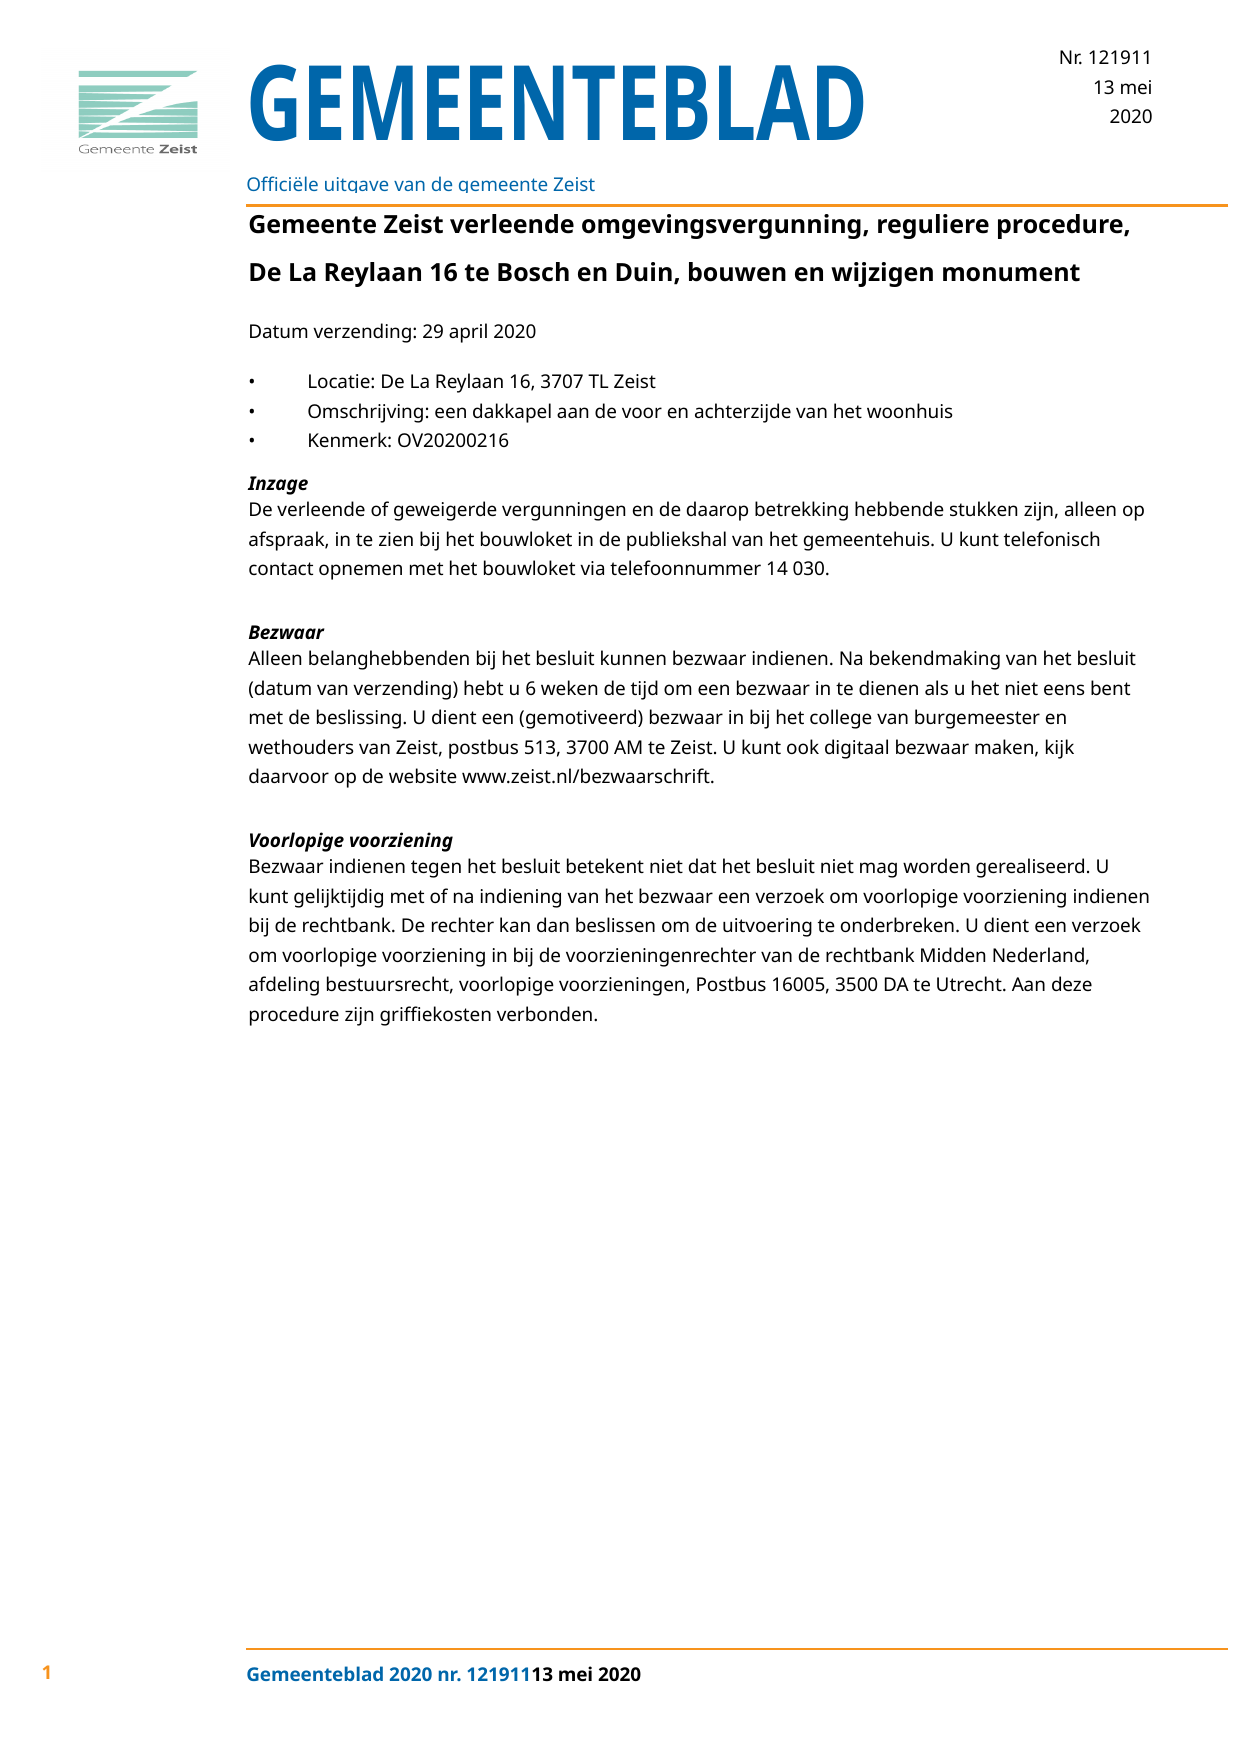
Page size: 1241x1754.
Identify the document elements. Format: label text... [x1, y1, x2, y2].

text Gemeente Zeist verleende omgevingsvergunning, reguliere procedure, De La Reylaan 16 te Bosch en Duin, bouwen en wijzigen monument [248, 207, 1152, 288]
list Kenmerk: OV20200216 [248, 427, 1152, 453]
text Voorlopige voorziening [248, 827, 1152, 853]
text Bezwaar indienen tegen het besluit betekent niet dat het besluit niet mag worden gerealiseerd. U kunt gelijktijdig met of na indiening van het bezwaar een verzoek om voorlopige voorziening indienen bij de rechtbank. De rechter kan dan beslissen om de uitvoering te onderbreken. U dient een verzoek om voorlopige voorziening in bij de voorzieningenrechter van de rechtbank Midden Nederland, afdeling bestuursrecht, voorlopige voorzieningen, Postbus 16005, 3500 DA te Utrecht. Aan deze procedure zijn griffiekosten verbonden. [248, 853, 1152, 1027]
list Locatie: De La Reylaan 16, 3707 TL Zeist [248, 368, 1152, 394]
text Alleen belanghebbenden bij het besluit kunnen bezwaar indienen. Na bekendmaking van het besluit (datum van verzending) hebt u 6 weken de tijd om een bezwaar in te dienen als u het niet eens bent met de beslissing. U dient een (gemotiveerd) bezwaar in bij het college van burgemeester en wethouders van Zeist, postbus 513, 3700 AM te Zeist. U kunt ook digitaal bezwaar maken, kijk daarvoor op de website www.zeist.nl/bezwaarschrift. [248, 645, 1152, 789]
text Datum verzending: 29 april 2020 [248, 318, 1152, 344]
list Omschrijving: een dakkapel aan de voor en achterzijde van het woonhuis [248, 398, 1152, 424]
picture [41, 47, 231, 172]
text Bezwaar [248, 619, 1152, 645]
text De verleende of geweigerde vergunningen en de daarop betrekking hebbende stukken zijn, alleen op afspraak, in te zien bij het bouwloket in de publiekshal van het gemeentehuis. U kunt telefonisch contact opnemen met het bouwloket via telefoonnummer 14 030. [248, 496, 1152, 581]
text Inzage [248, 471, 1152, 496]
